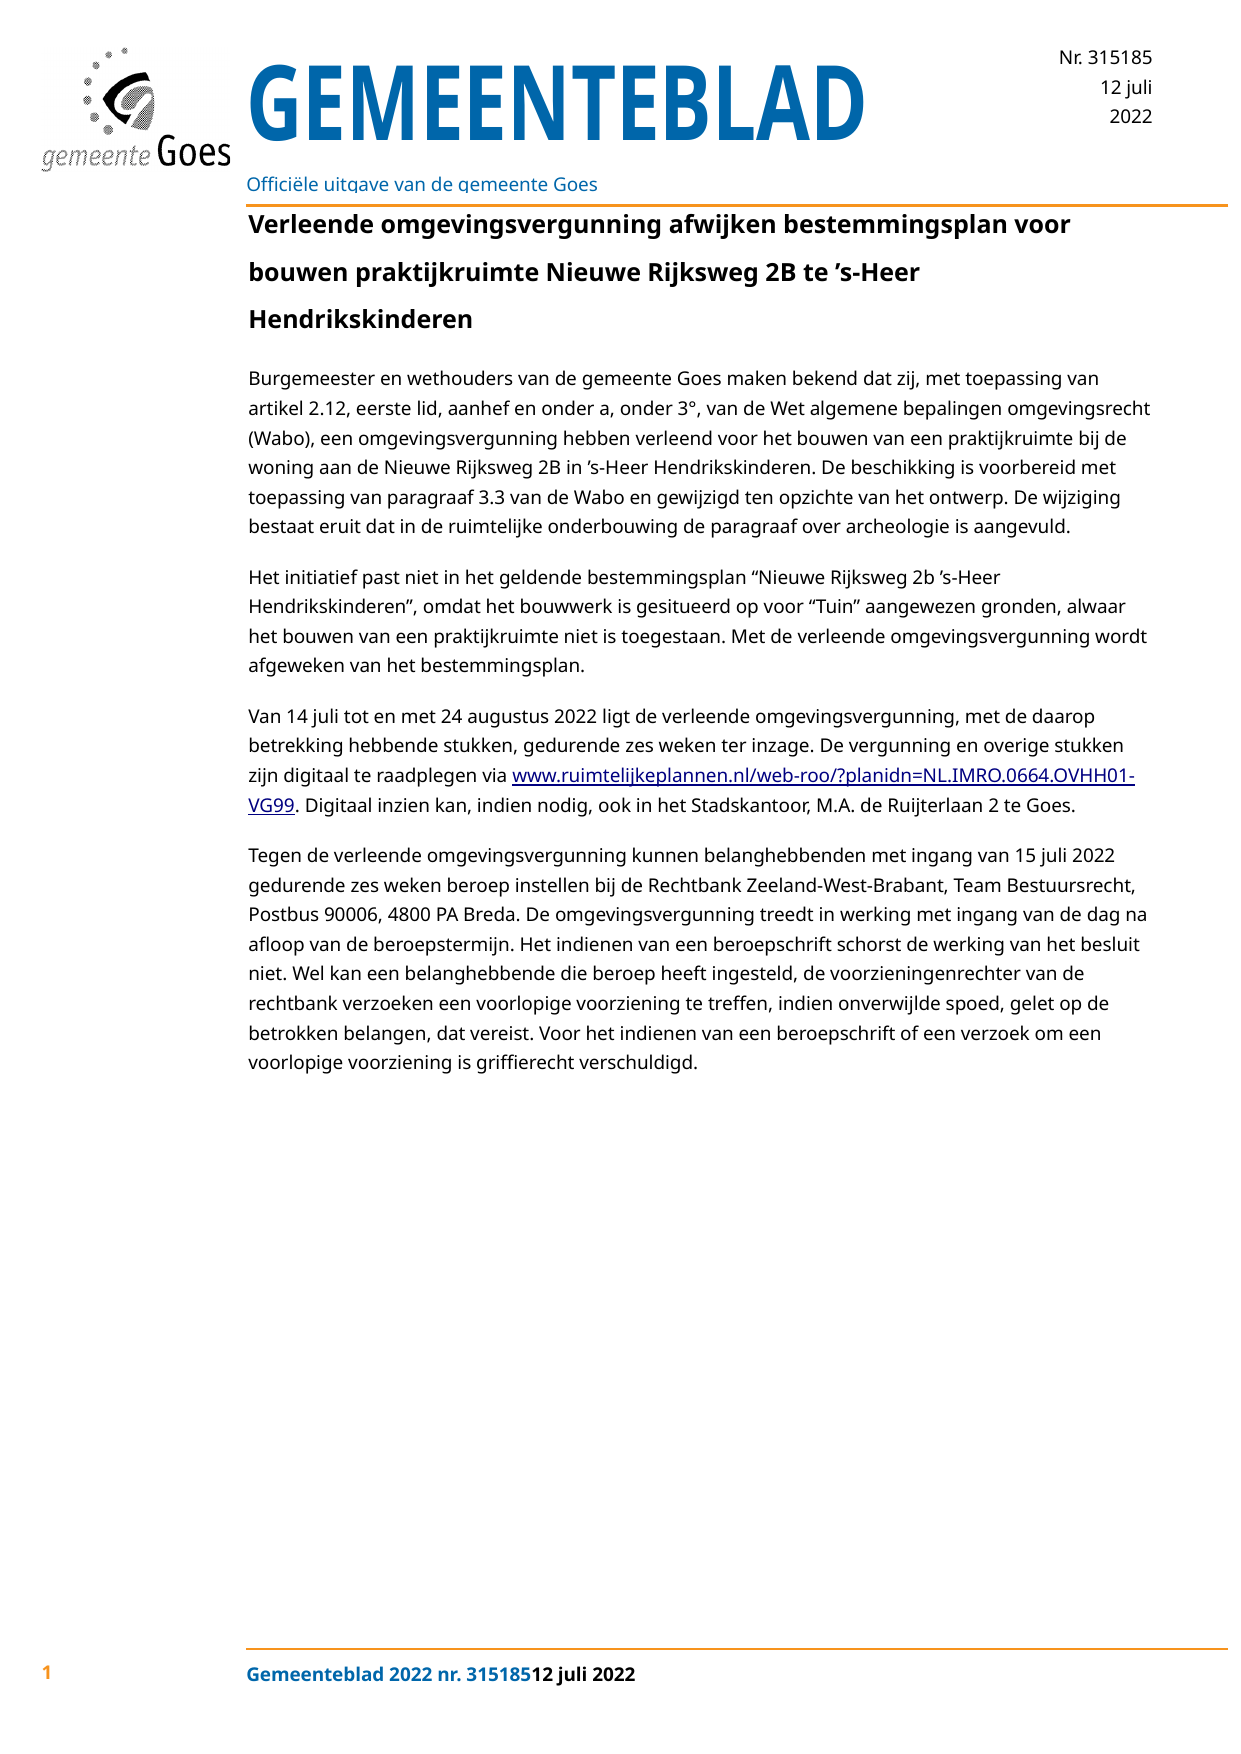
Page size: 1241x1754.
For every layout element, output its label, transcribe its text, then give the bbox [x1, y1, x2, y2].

text Tegen de verleende omgevingsvergunning kunnen belanghebbenden met ingang van 15 juli 2022 gedurende zes weken beroep instellen bij de Rechtbank Zeeland-West-Brabant, Team Bestuursrecht, Postbus 90006, 4800 PA Breda. De omgevingsvergunning treedt in werking met ingang van de dag na afloop van de beroepstermijn. Het indienen van een beroepschrift schorst de werking van het besluit niet. Wel kan een belanghebbende die beroep heeft ingesteld, de voorzieningenrechter van de rechtbank verzoeken een voorlopige voorziening te treffen, indien onverwijlde spoed, gelet op de betrokken belangen, dat vereist. Voor het indienen van een beroepschrift of een verzoek om een voorlopige voorziening is griffierecht verschuldigd. [248, 842, 1152, 1075]
text Van 14 juli tot en met 24 augustus 2022 ligt de verleende omgevingsvergunning, met de daarop betrekking hebbende stukken, gedurende zes weken ter inzage. De vergunning en overige stukken zijn digitaal te raadplegen via www.ruimtelijkeplannen.nl/web-roo/?planidn=NL.IMRO.0664.OVHH01-VG99. Digitaal inzien kan, indien nodig, ook in het Stadskantoor, M.A. de Ruijterlaan 2 te Goes. [248, 703, 1152, 817]
text Het initiatief past niet in het geldende bestemmingsplan “Nieuwe Rijksweg 2b ’s-Heer Hendrikskinderen”, omdat het bouwwerk is gesitueerd op voor “Tuin” aangewezen gronden, alwaar het bouwen van een praktijkruimte niet is toegestaan. Met de verleende omgevingsvergunning wordt afgeweken van het bestemmingsplan. [248, 564, 1152, 678]
text Burgemeester en wethouders van de gemeente Goes maken bekend dat zij, met toepassing van artikel 2.12, eerste lid, aanhef en onder a, onder 3°, van de Wet algemene bepalingen omgevingsrecht (Wabo), een omgevingsvergunning hebben verleend voor het bouwen van een praktijkruimte bij de woning aan de Nieuwe Rijksweg 2B in ’s-Heer Hendrikskinderen. De beschikking is voorbereid met toepassing van paragraaf 3.3 van de Wabo en gewijzigd ten opzichte van het ontwerp. De wijziging bestaat eruit dat in de ruimtelijke onderbouwing de paragraaf over archeologie is aangevuld. [248, 366, 1152, 539]
text Verleende omgevingsvergunning afwijken bestemmingsplan voor bouwen praktijkruimte Nieuwe Rijksweg 2B te ’s-Heer Hendrikskinderen [248, 207, 1152, 336]
picture [41, 47, 231, 172]
